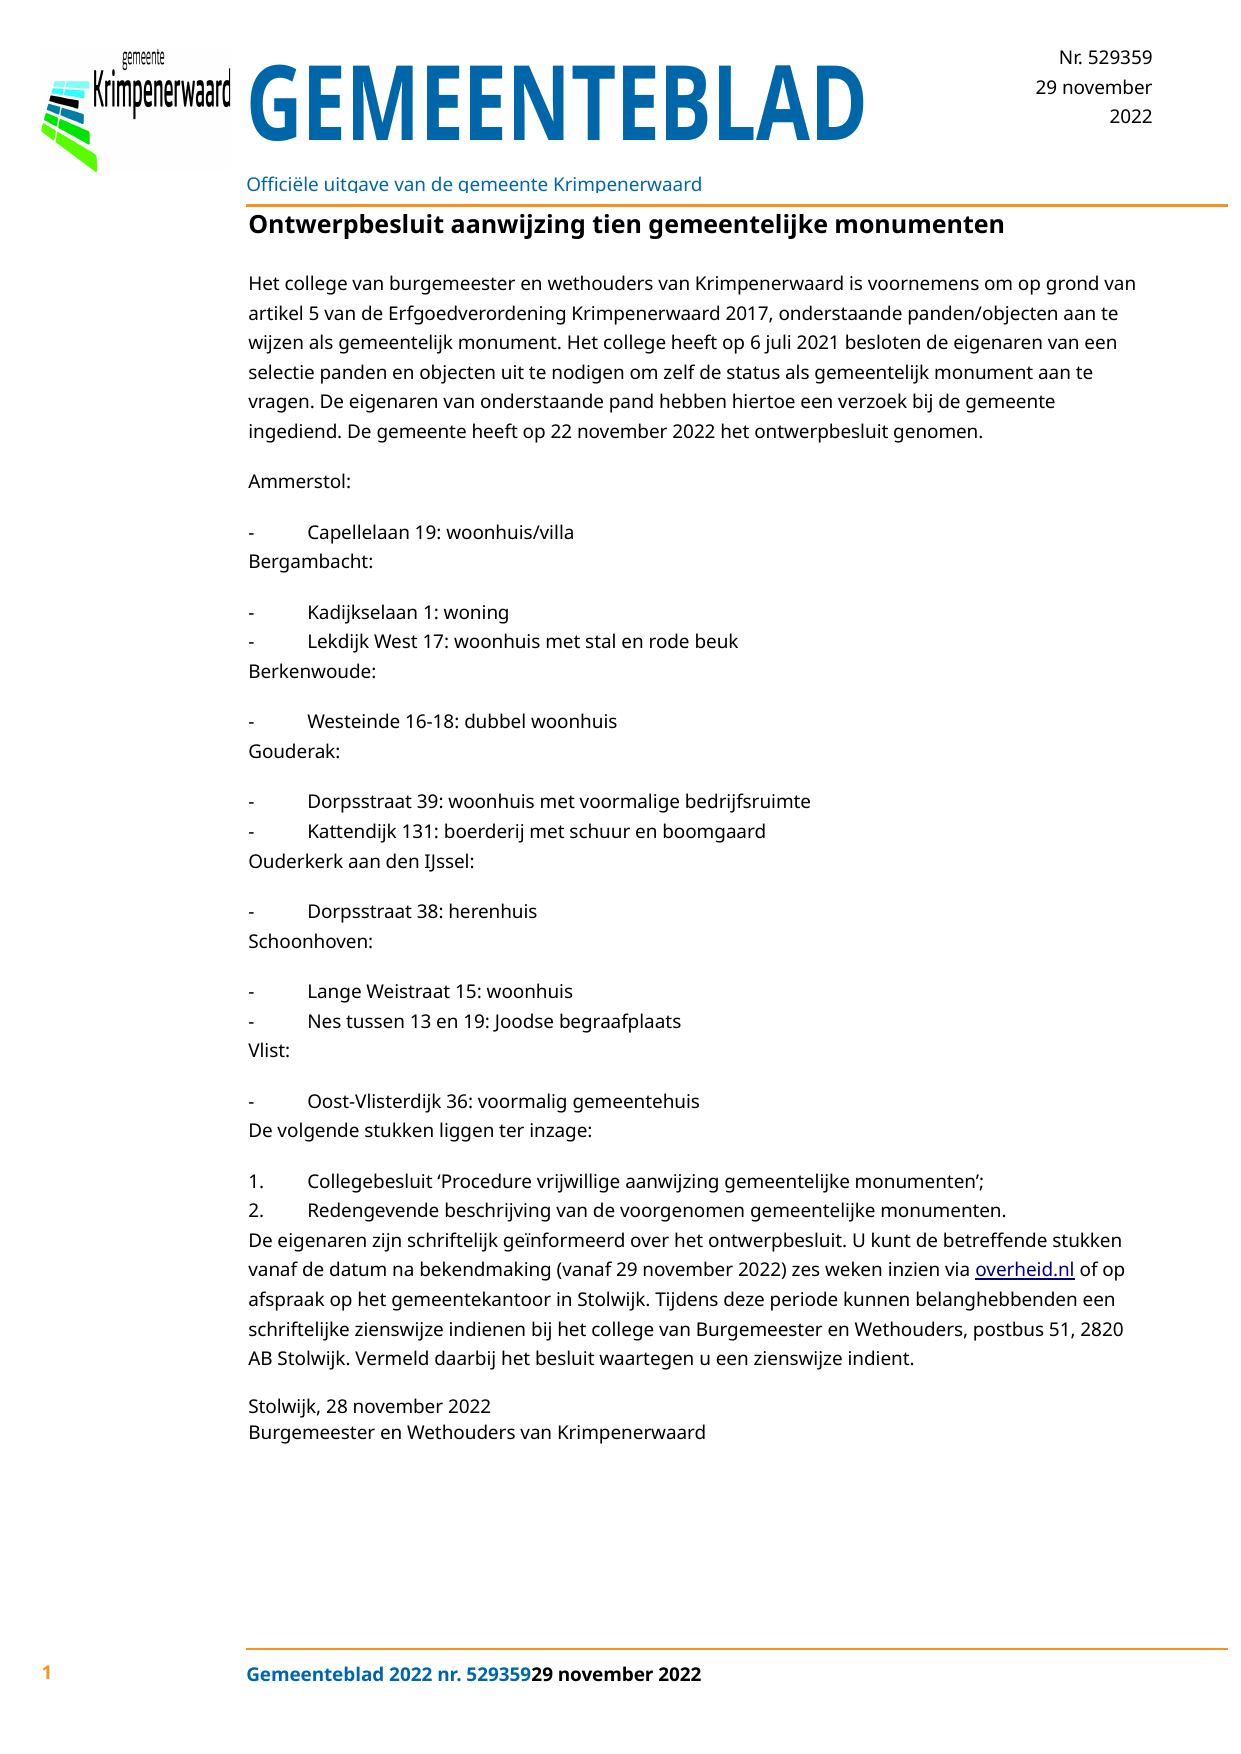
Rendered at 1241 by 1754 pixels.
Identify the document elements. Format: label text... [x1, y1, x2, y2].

text De volgende stukken liggen ter inzage: [248, 1117, 1152, 1143]
list Kadijkselaan 1: woning [248, 599, 1152, 625]
text De eigenaren zijn schriftelijk geïnformeerd over het ontwerpbesluit. U kunt de betreffende stukken vanaf de datum na bekendmaking (vanaf 29 november 2022) zes weken inzien via overheid.nl of op afspraak op het gemeentekantoor in Stolwijk. Tijdens deze periode kunnen belanghebbenden een schriftelijke zienswijze indienen bij het college van Burgemeester en Wethouders, postbus 51, 2820 AB Stolwijk. Vermeld daarbij het besluit waartegen u een zienswijze indient. [248, 1227, 1152, 1371]
text Ontwerpbesluit aanwijzing tien gemeentelijke monumenten [248, 207, 1152, 241]
text Ouderkerk aan den IJssel: [248, 848, 1152, 873]
text Berkenwoude: [248, 658, 1152, 684]
text Het college van burgemeester en wethouders van Krimpenerwaard is voornemens om op grond van artikel 5 van de Erfgoedverordening Krimpenerwaard 2017, onderstaande panden/objecten aan te wijzen als gemeentelijk monument. Het college heeft op 6 juli 2021 besloten de eigenaren van een selectie panden en objecten uit te nodigen om zelf de status als gemeentelijk monument aan te vragen. De eigenaren van onderstaande pand hebben hiertoe een verzoek bij de gemeente ingediend. De gemeente heeft op 22 november 2022 het ontwerpbesluit genomen. [248, 270, 1152, 444]
text Schoonhoven: [248, 928, 1152, 953]
text Ammerstol: [248, 469, 1152, 494]
list Oost-Vlisterdijk 36: voormalig gemeentehuis [248, 1088, 1152, 1113]
list Collegebesluit ‘Procedure vrijwillige aanwijzing gemeentelijke monumenten’; [248, 1168, 1152, 1193]
list Kattendijk 131: boerderij met schuur en boomgaard [248, 818, 1152, 844]
text Bergambacht: [248, 549, 1152, 574]
list Nes tussen 13 en 19: Joodse begraafplaats [248, 1008, 1152, 1033]
text Stolwijk, 28 november 2022 [248, 1393, 1152, 1419]
list Dorpsstraat 38: herenhuis [248, 898, 1152, 924]
list Dorpsstraat 39: woonhuis met voormalige bedrijfsruimte [248, 789, 1152, 814]
list Lange Weistraat 15: woonhuis [248, 978, 1152, 1004]
text Gouderak: [248, 738, 1152, 764]
list Lekdijk West 17: woonhuis met stal en rode beuk [248, 629, 1152, 654]
text Burgemeester en Wethouders van Krimpenerwaard [248, 1419, 1152, 1444]
list Redengevende beschrijving van de voorgenomen gemeentelijke monumenten. [248, 1197, 1152, 1223]
list Westeinde 16-18: dubbel woonhuis [248, 709, 1152, 734]
picture [41, 47, 231, 172]
text Vlist: [248, 1037, 1152, 1063]
list Capellelaan 19: woonhuis/villa [248, 519, 1152, 545]
